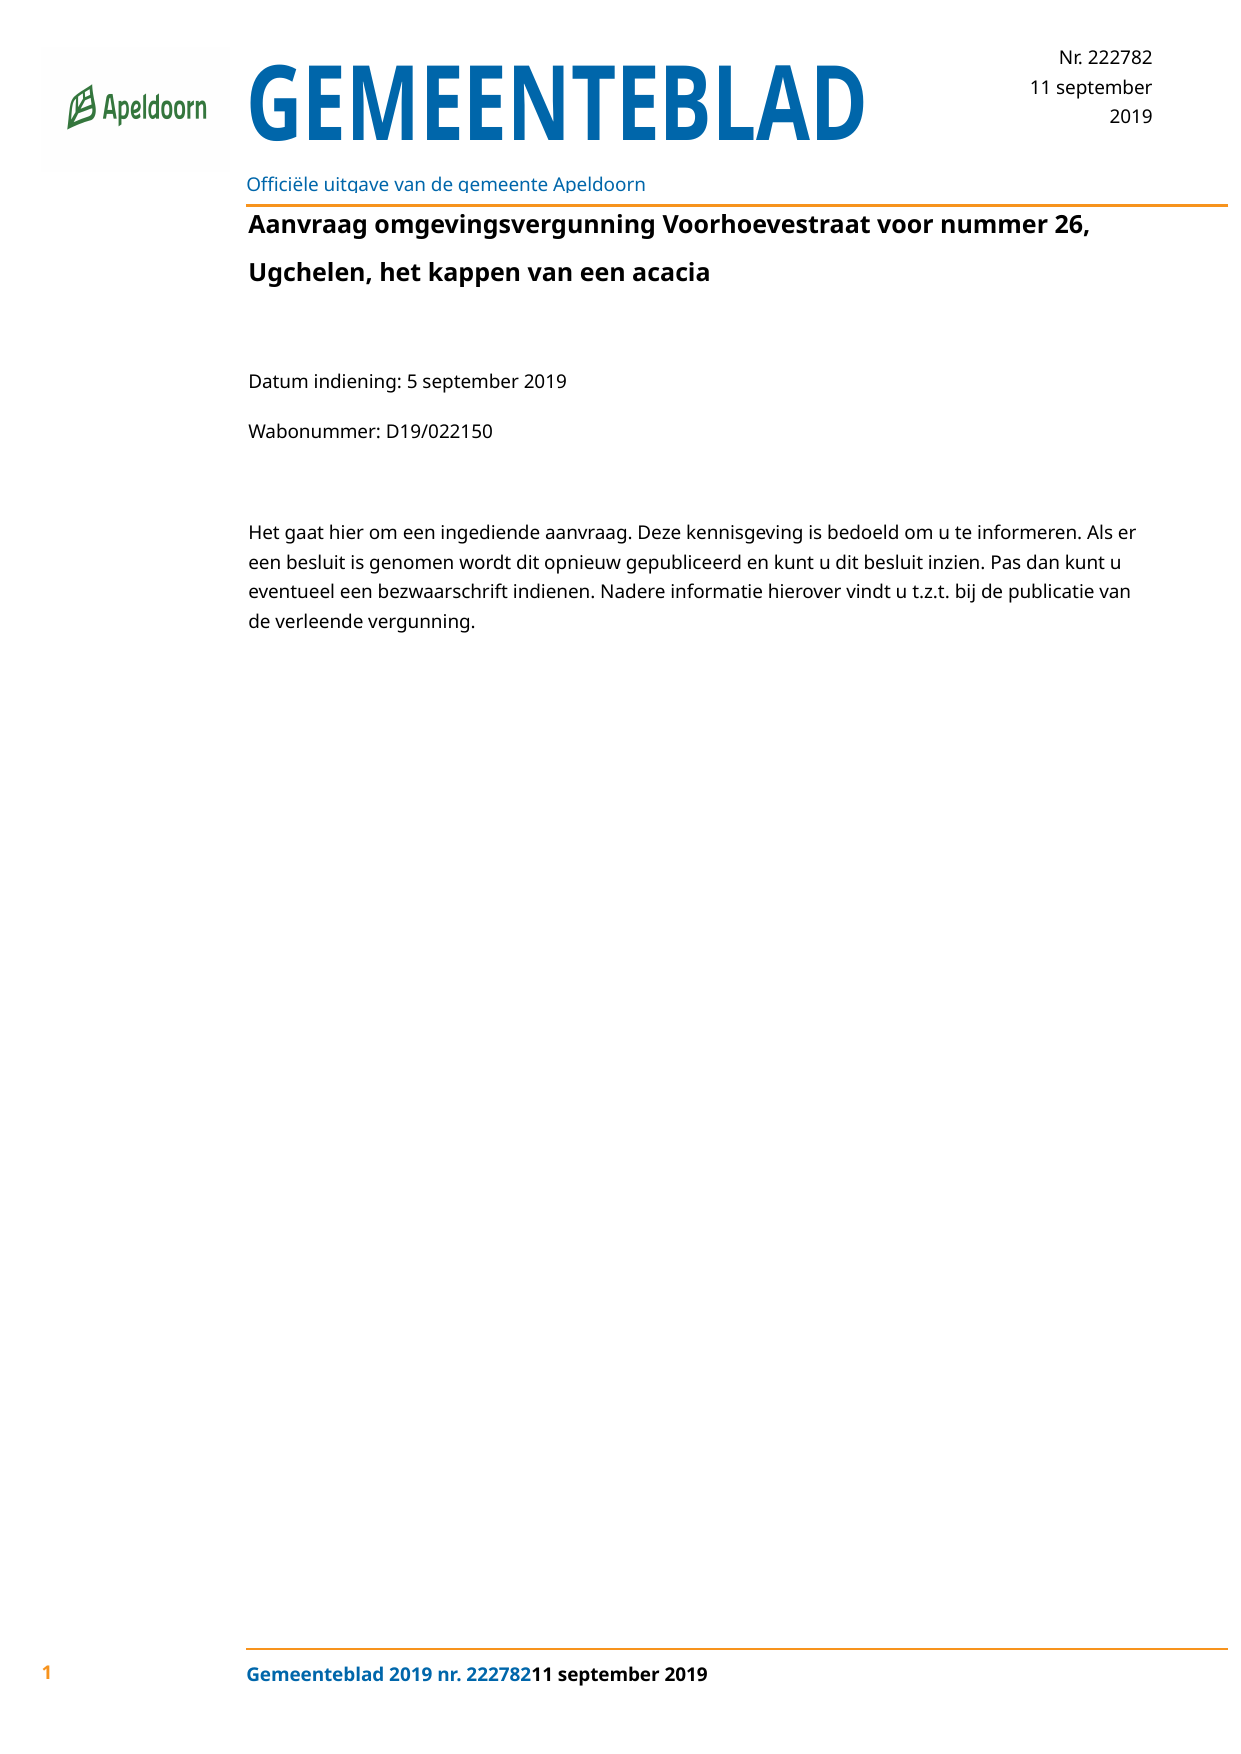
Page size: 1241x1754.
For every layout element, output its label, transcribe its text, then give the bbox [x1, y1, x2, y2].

text Het gaat hier om een ingediende aanvraag. Deze kennisgeving is bedoeld om u te informeren. Als er een besluit is genomen wordt dit opnieuw gepubliceerd en kunt u dit besluit inzien. Pas dan kunt u eventueel een bezwaarschrift indienen. Nadere informatie hierover vindt u t.z.t. bij de publicatie van de verleende vergunning. [248, 519, 1152, 634]
text Wabonummer: D19/022150 [248, 419, 1152, 444]
text Aanvraag omgevingsvergunning Voorhoevestraat voor nummer 26, Ugchelen, het kappen van een acacia [248, 207, 1152, 288]
text Datum indiening: 5 september 2019 [248, 368, 1152, 394]
picture [41, 47, 231, 172]
